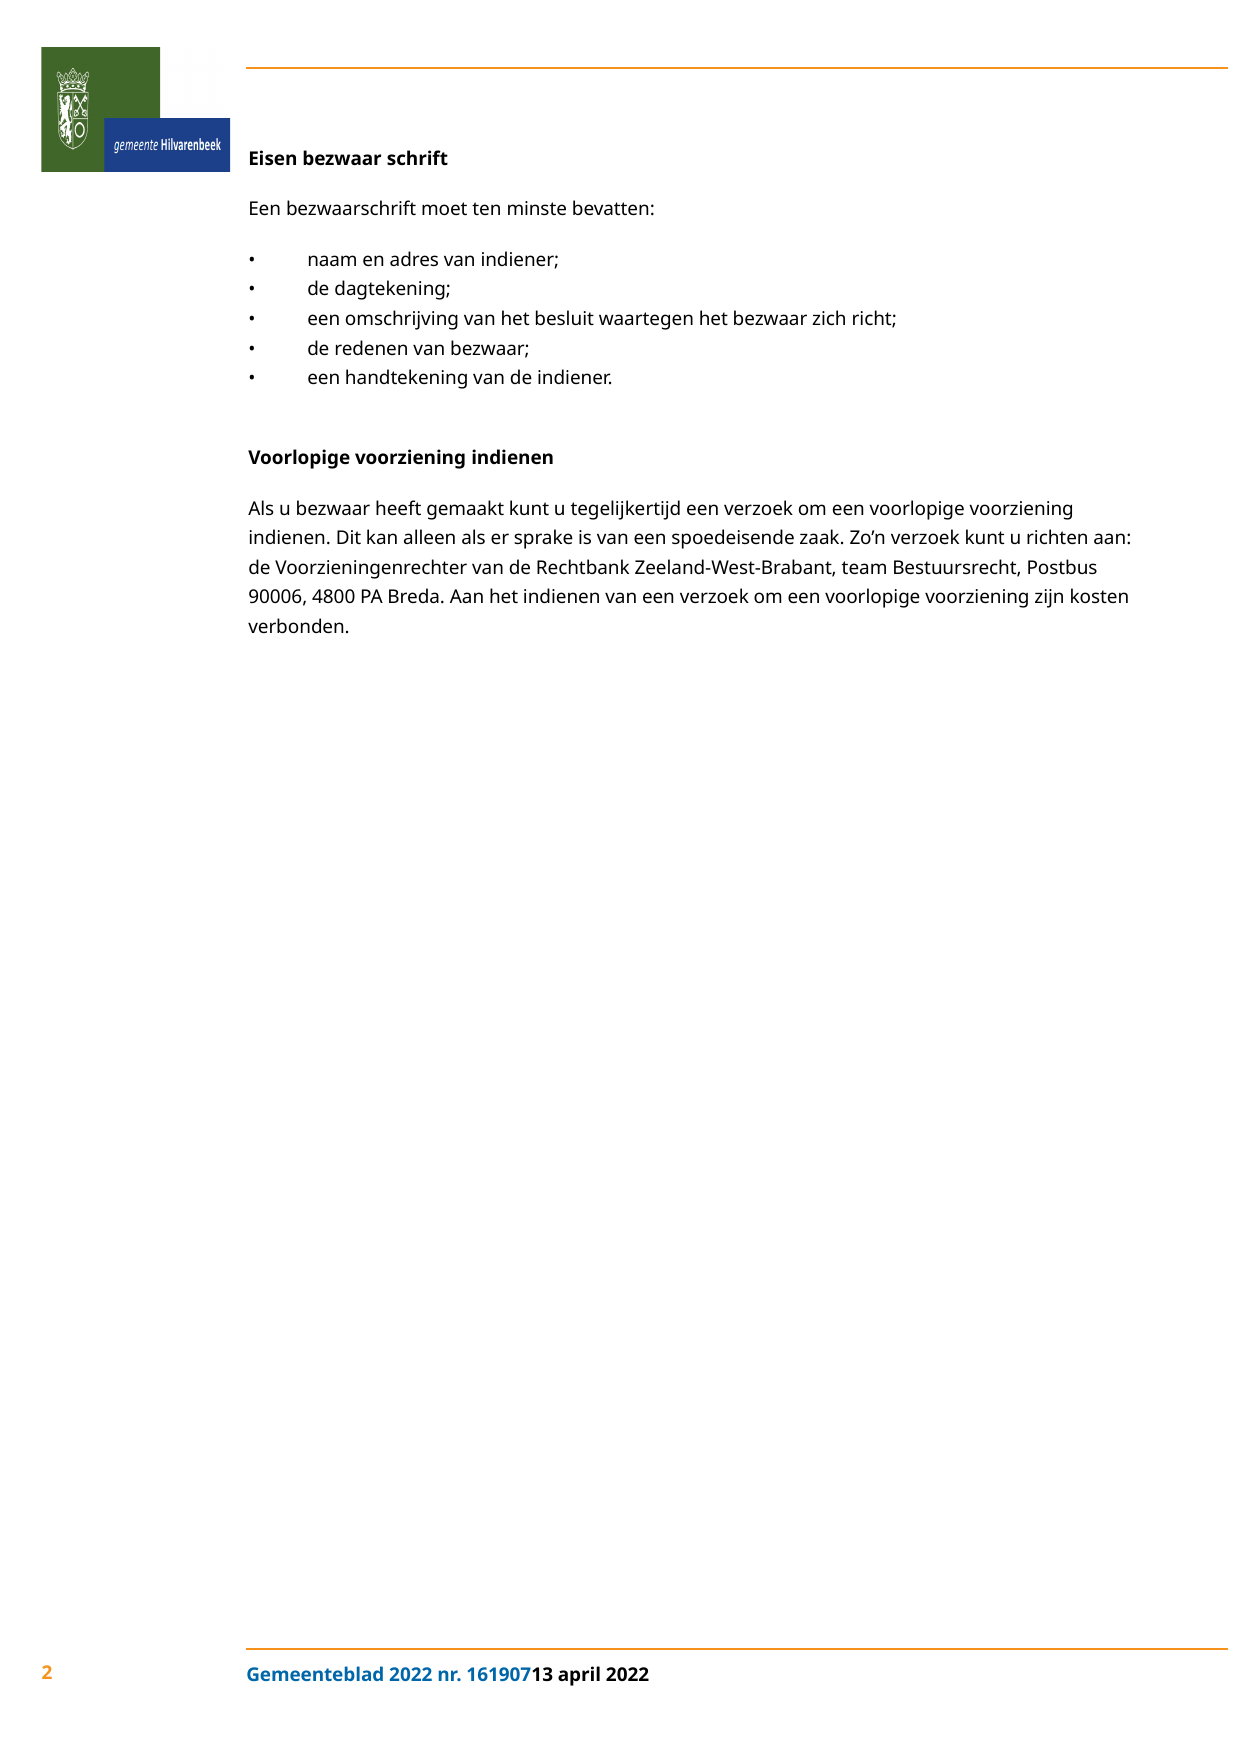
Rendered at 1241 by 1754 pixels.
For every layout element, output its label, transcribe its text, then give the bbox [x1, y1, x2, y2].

text Als u bezwaar heeft gemaakt kunt u tegelijkertijd een verzoek om een voorlopige voorziening indienen. Dit kan alleen als er sprake is van een spoedeisende zaak. Zo’n verzoek kunt u richten aan: de Voorzieningenrechter van de Rechtbank Zeeland-West-Brabant, team Bestuursrecht, Postbus 90006, 4800 PA Breda. Aan het indienen van een verzoek om een voorlopige voorziening zijn kosten verbonden. [248, 495, 1152, 639]
picture [41, 47, 231, 172]
list de redenen van bezwaar; [248, 335, 1152, 361]
list een handtekening van de indiener. [248, 364, 1152, 390]
list de dagtekening; [248, 276, 1152, 301]
text Een bezwaarschrift moet ten minste bevatten: [248, 196, 1152, 221]
list naam en adres van indiener; [248, 246, 1152, 272]
list een omschrijving van het besluit waartegen het bezwaar zich richt; [248, 305, 1152, 331]
text Eisen bezwaar schrift [248, 145, 1152, 171]
text Voorlopige voorziening indienen [248, 444, 1152, 470]
